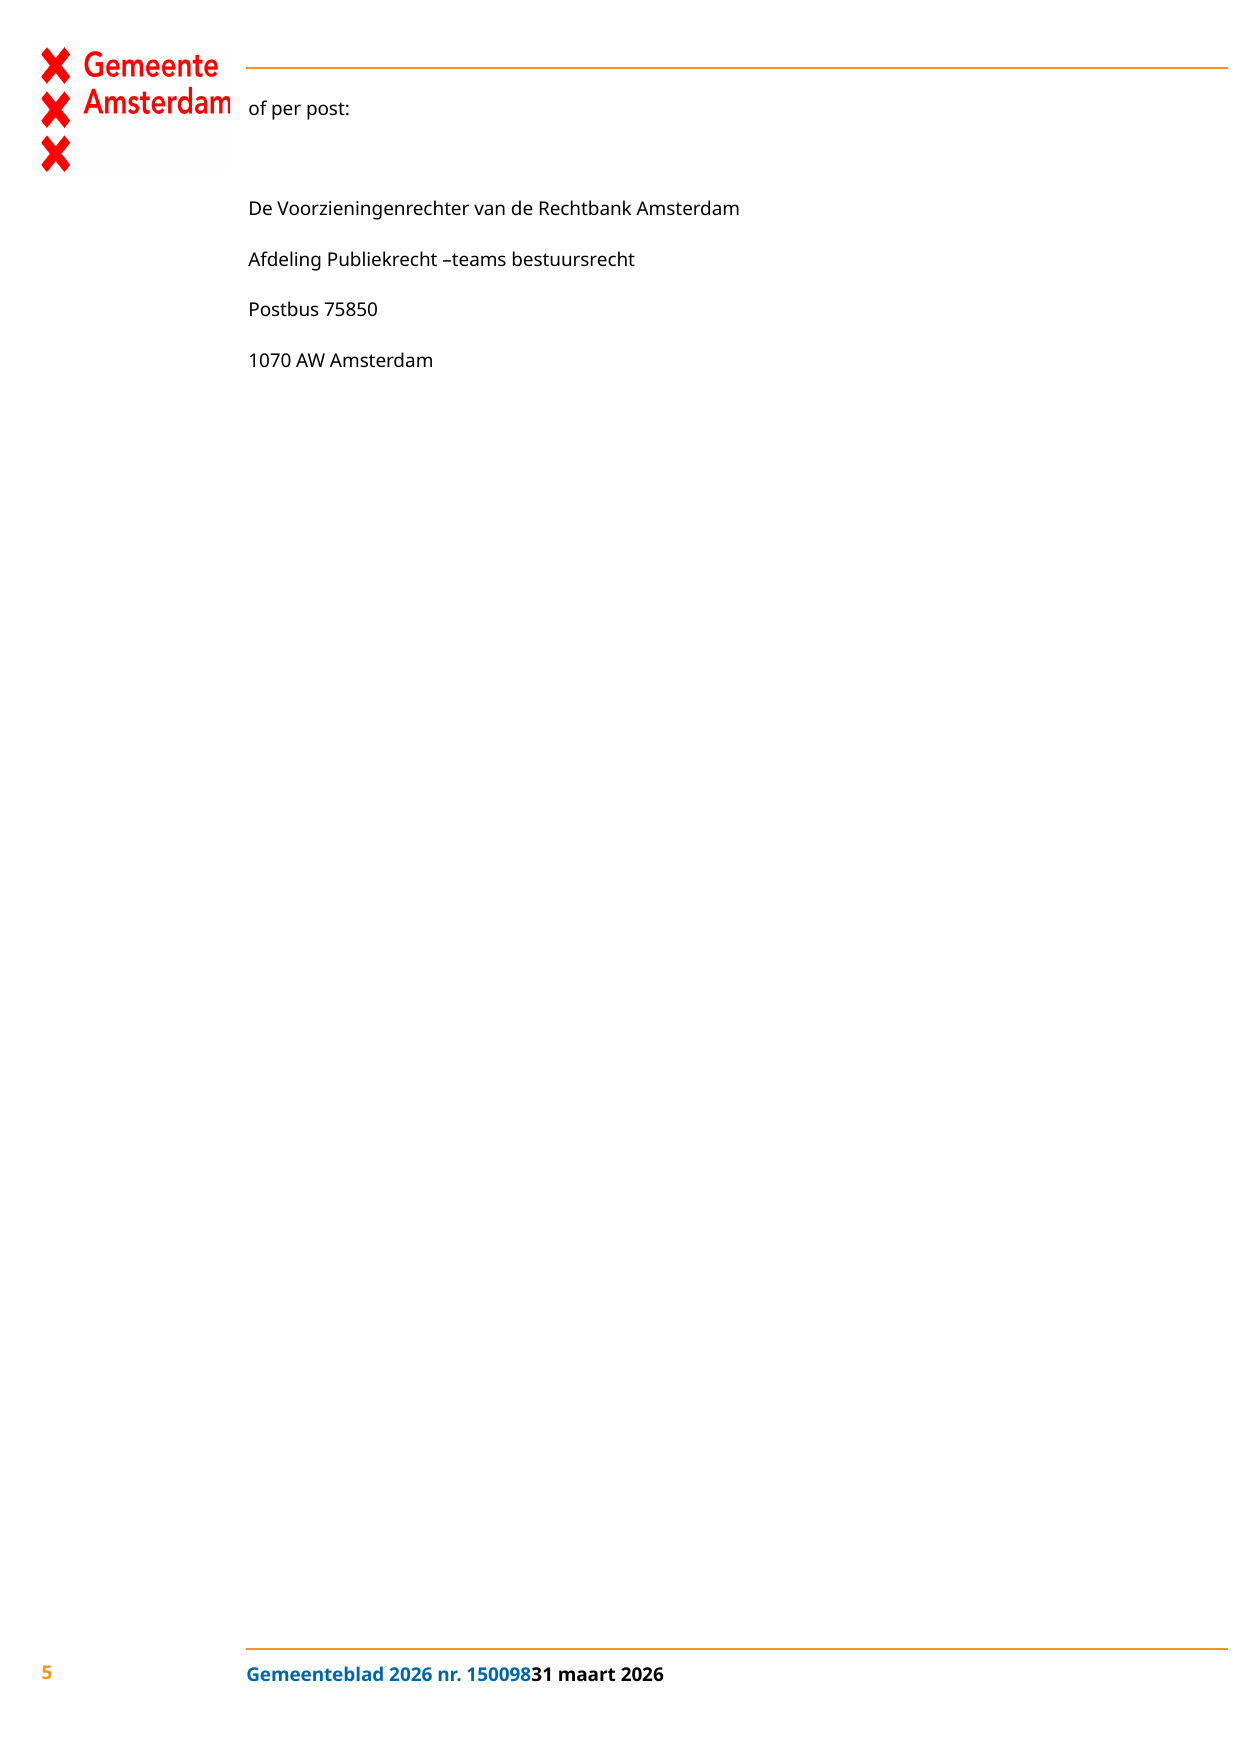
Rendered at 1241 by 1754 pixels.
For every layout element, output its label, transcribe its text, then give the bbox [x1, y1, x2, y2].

text Afdeling Publiekrecht –teams bestuursrecht [248, 246, 1152, 272]
picture [41, 47, 231, 172]
text Postbus 75850 [248, 296, 1152, 322]
text of per post: [248, 95, 1152, 121]
text 1070 AW Amsterdam [248, 347, 1152, 373]
text De Voorzieningenrechter van de Rechtbank Amsterdam [248, 196, 1152, 221]
